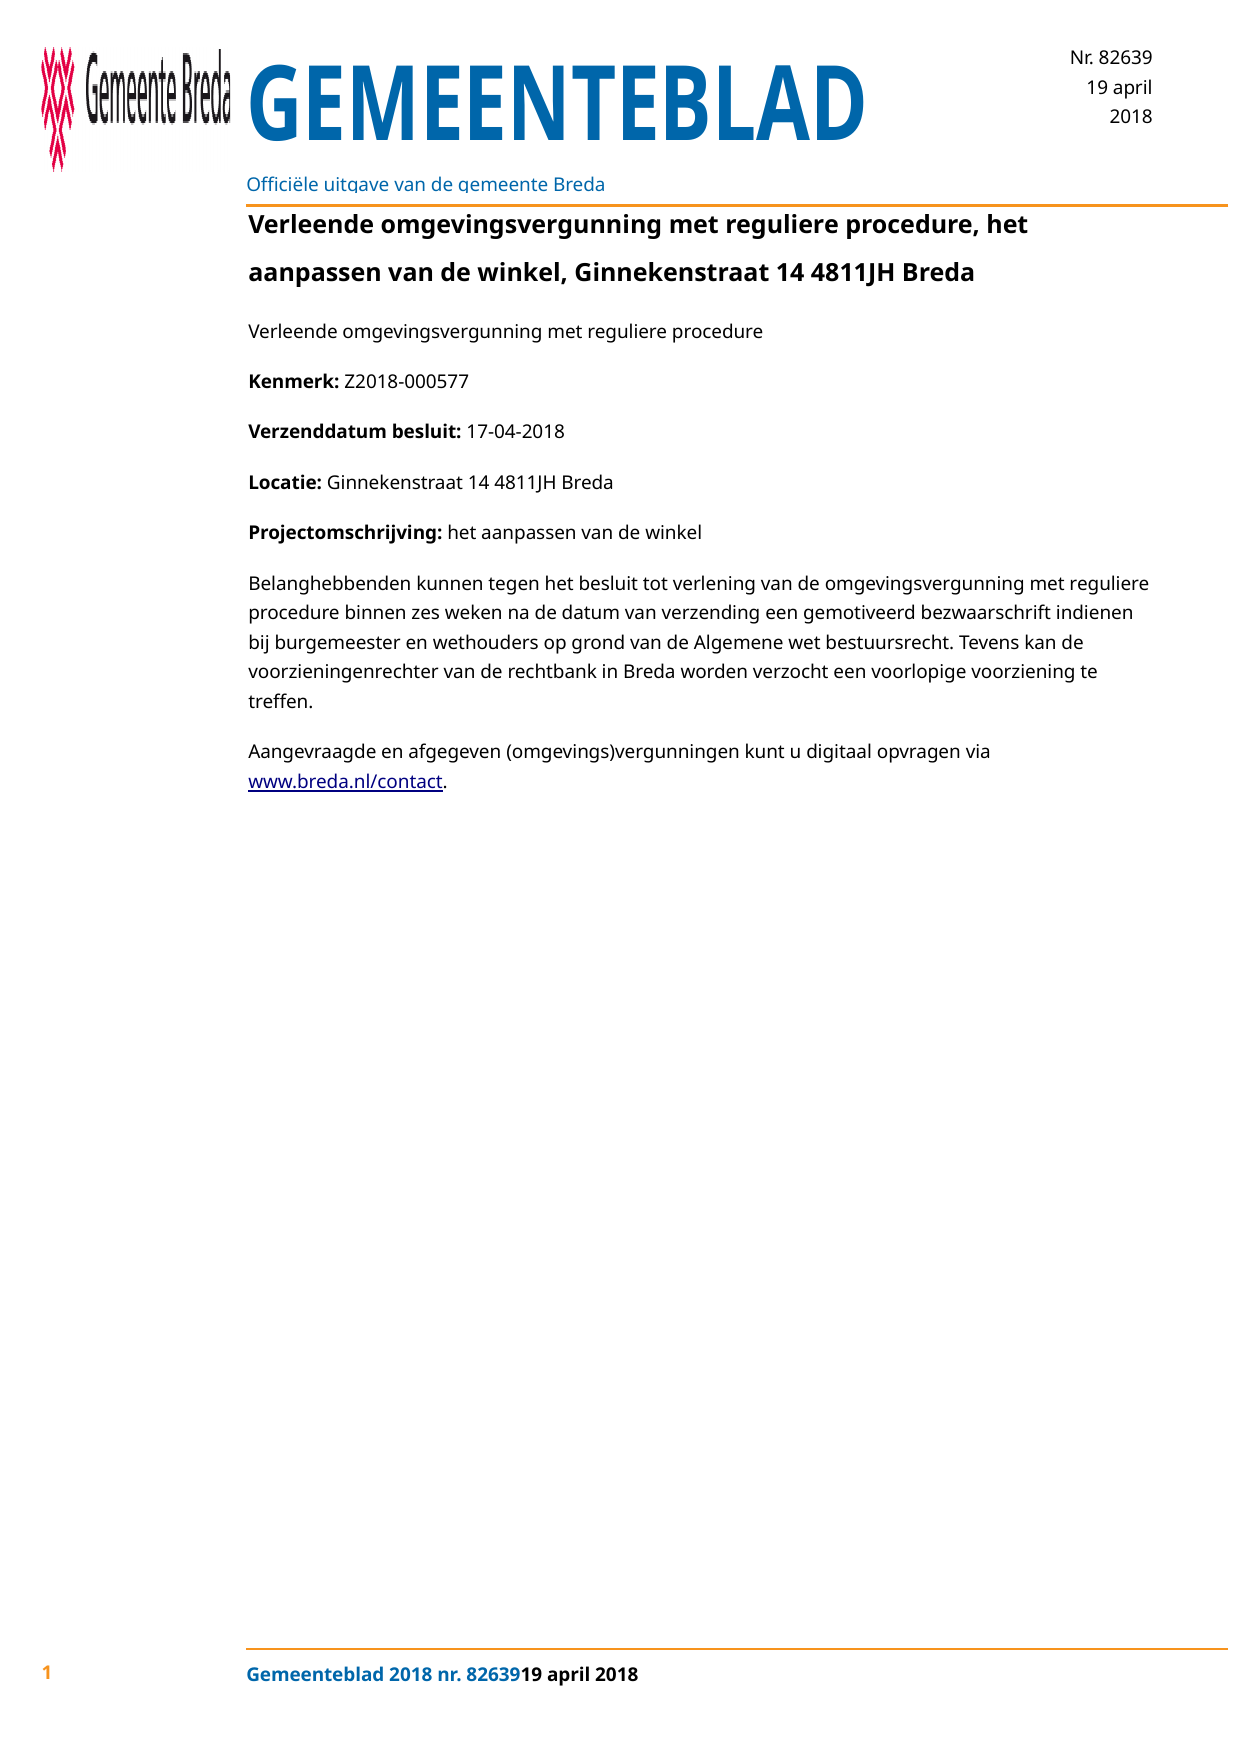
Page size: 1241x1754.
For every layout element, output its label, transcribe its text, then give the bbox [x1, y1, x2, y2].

text Verleende omgevingsvergunning met reguliere procedure [248, 318, 1152, 344]
text Verleende omgevingsvergunning met reguliere procedure, het aanpassen van de winkel, Ginnekenstraat 14 4811JH Breda [248, 207, 1152, 288]
text Aangevraagde en afgegeven (omgevings)vergunningen kunt u digitaal opvragen via www.breda.nl/contact. [248, 739, 1152, 794]
text Projectomschrijving: het aanpassen van de winkel [248, 519, 1152, 545]
picture [41, 47, 231, 172]
text Locatie: Ginnekenstraat 14 4811JH Breda [248, 469, 1152, 495]
text Verzenddatum besluit: 17-04-2018 [248, 419, 1152, 444]
text Kenmerk: Z2018-000577 [248, 368, 1152, 394]
text Belanghebbenden kunnen tegen het besluit tot verlening van de omgevingsvergunning met reguliere procedure binnen zes weken na de datum van verzending een gemotiveerd bezwaarschrift indienen bij burgemeester en wethouders op grond van de Algemene wet bestuursrecht. Tevens kan de voorzieningenrechter van de rechtbank in Breda worden verzocht een voorlopige voorziening te treffen. [248, 570, 1152, 714]
